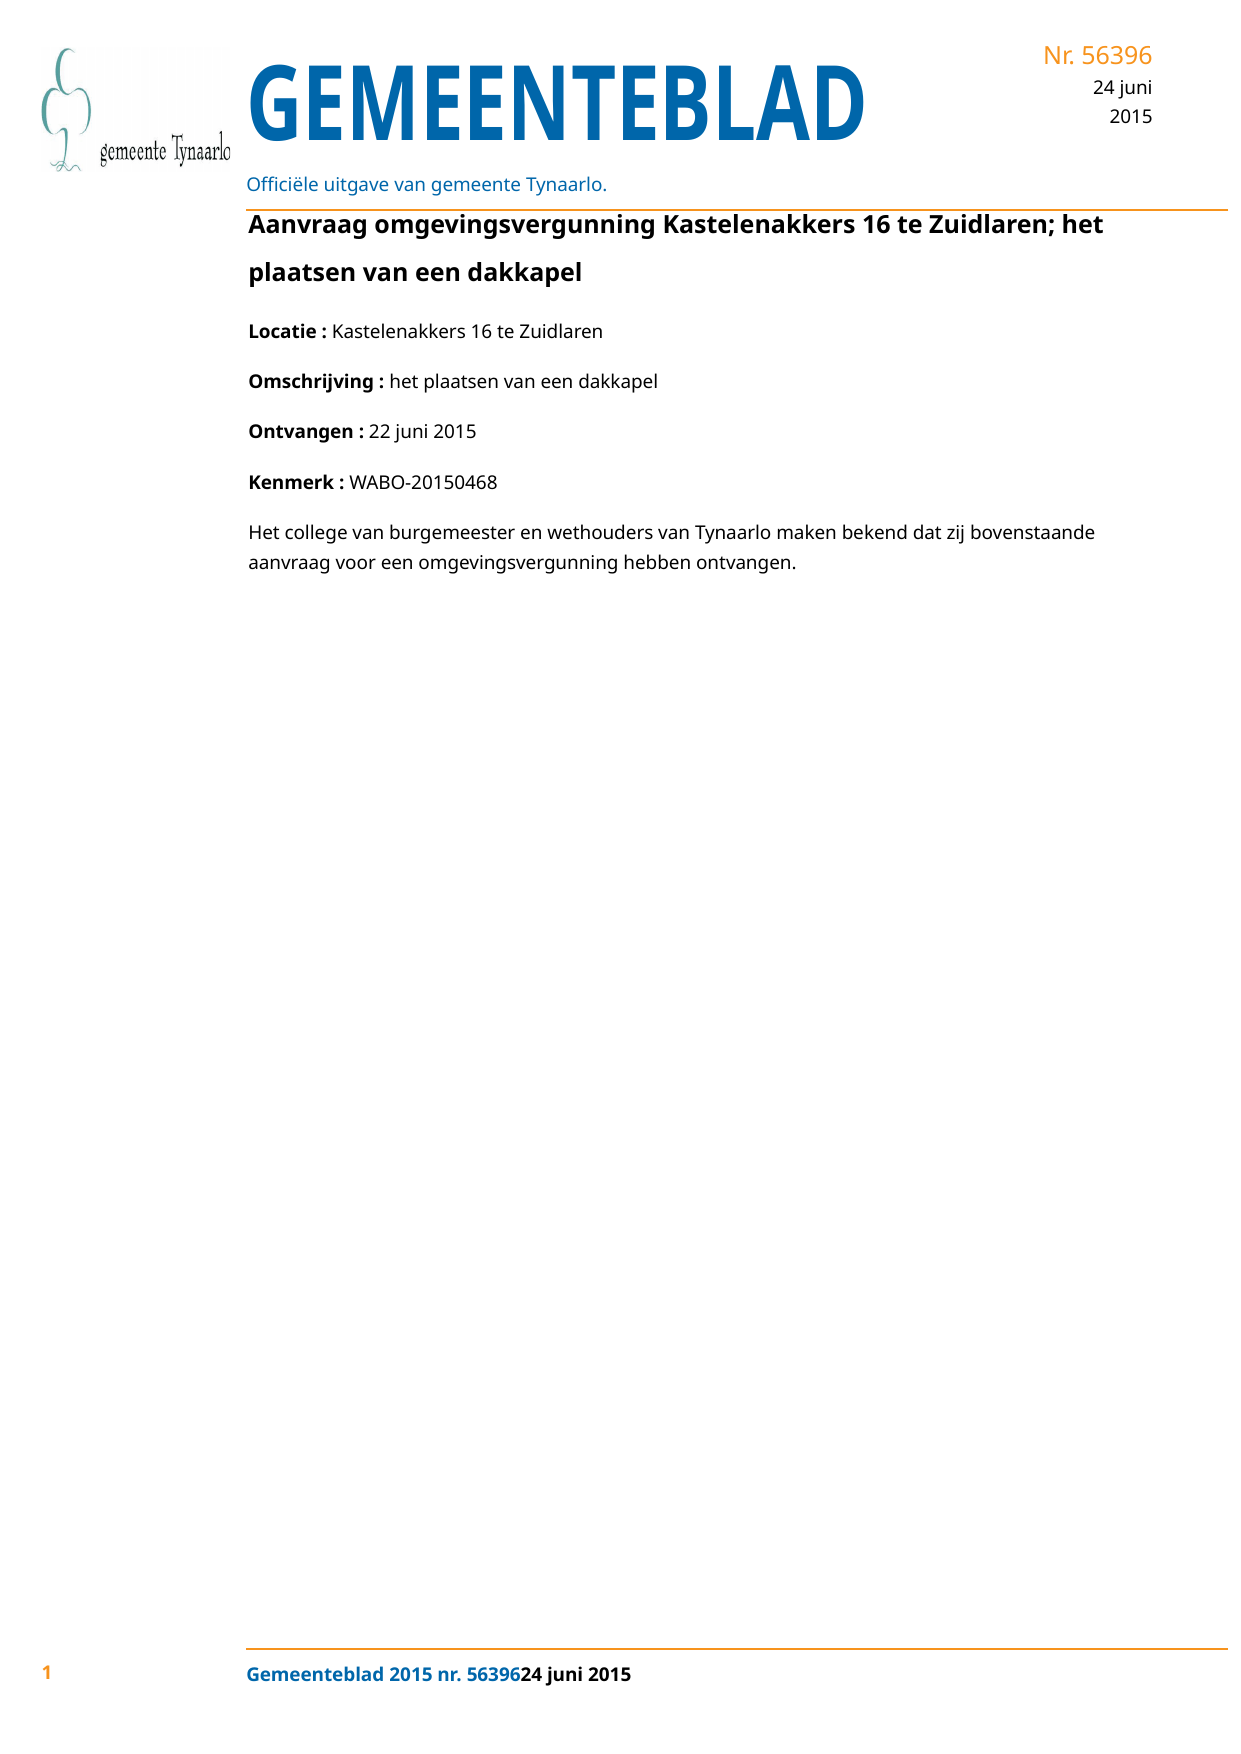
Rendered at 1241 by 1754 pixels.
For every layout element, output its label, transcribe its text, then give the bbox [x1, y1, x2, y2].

text Kenmerk : WABO-20150468 [248, 469, 1152, 495]
picture [41, 47, 231, 172]
text Aanvraag omgevingsvergunning Kastelenakkers 16 te Zuidlaren; het plaatsen van een dakkapel [248, 211, 1152, 288]
text Locatie : Kastelenakkers 16 te Zuidlaren [248, 318, 1152, 344]
text Het college van burgemeester en wethouders van Tynaarlo maken bekend dat zij bovenstaande aanvraag voor een omgevingsvergunning hebben ontvangen. [248, 519, 1152, 575]
text Omschrijving : het plaatsen van een dakkapel [248, 368, 1152, 394]
text Ontvangen : 22 juni 2015 [248, 419, 1152, 444]
